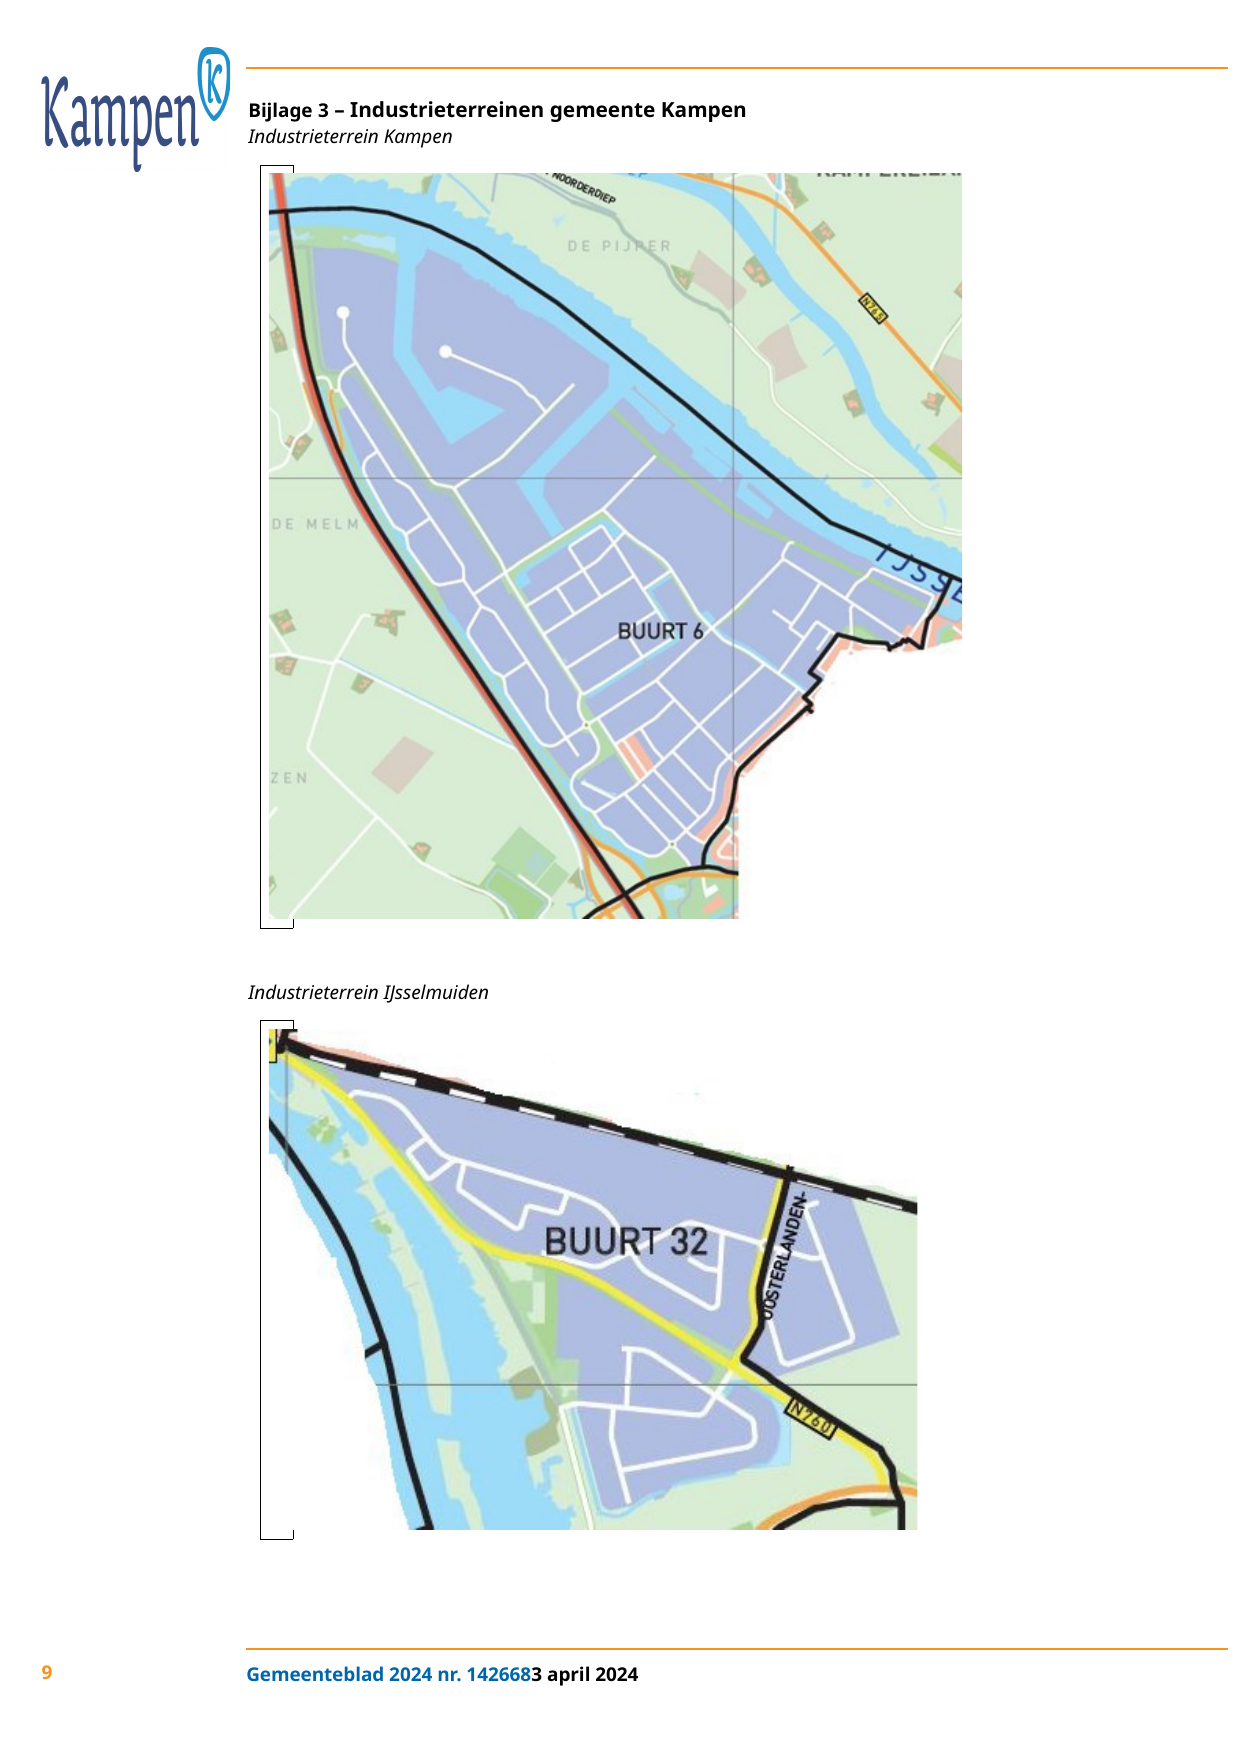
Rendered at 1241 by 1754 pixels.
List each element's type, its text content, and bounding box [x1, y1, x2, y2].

text Industrieterrein Kampen [248, 123, 1152, 149]
text Industrieterrein IJsselmuiden [248, 979, 1152, 1005]
picture [41, 47, 231, 172]
text Bijlage 3 – Industrieterreinen gemeente Kampen [248, 95, 1152, 123]
picture [268, 173, 963, 919]
picture [268, 1029, 918, 1530]
